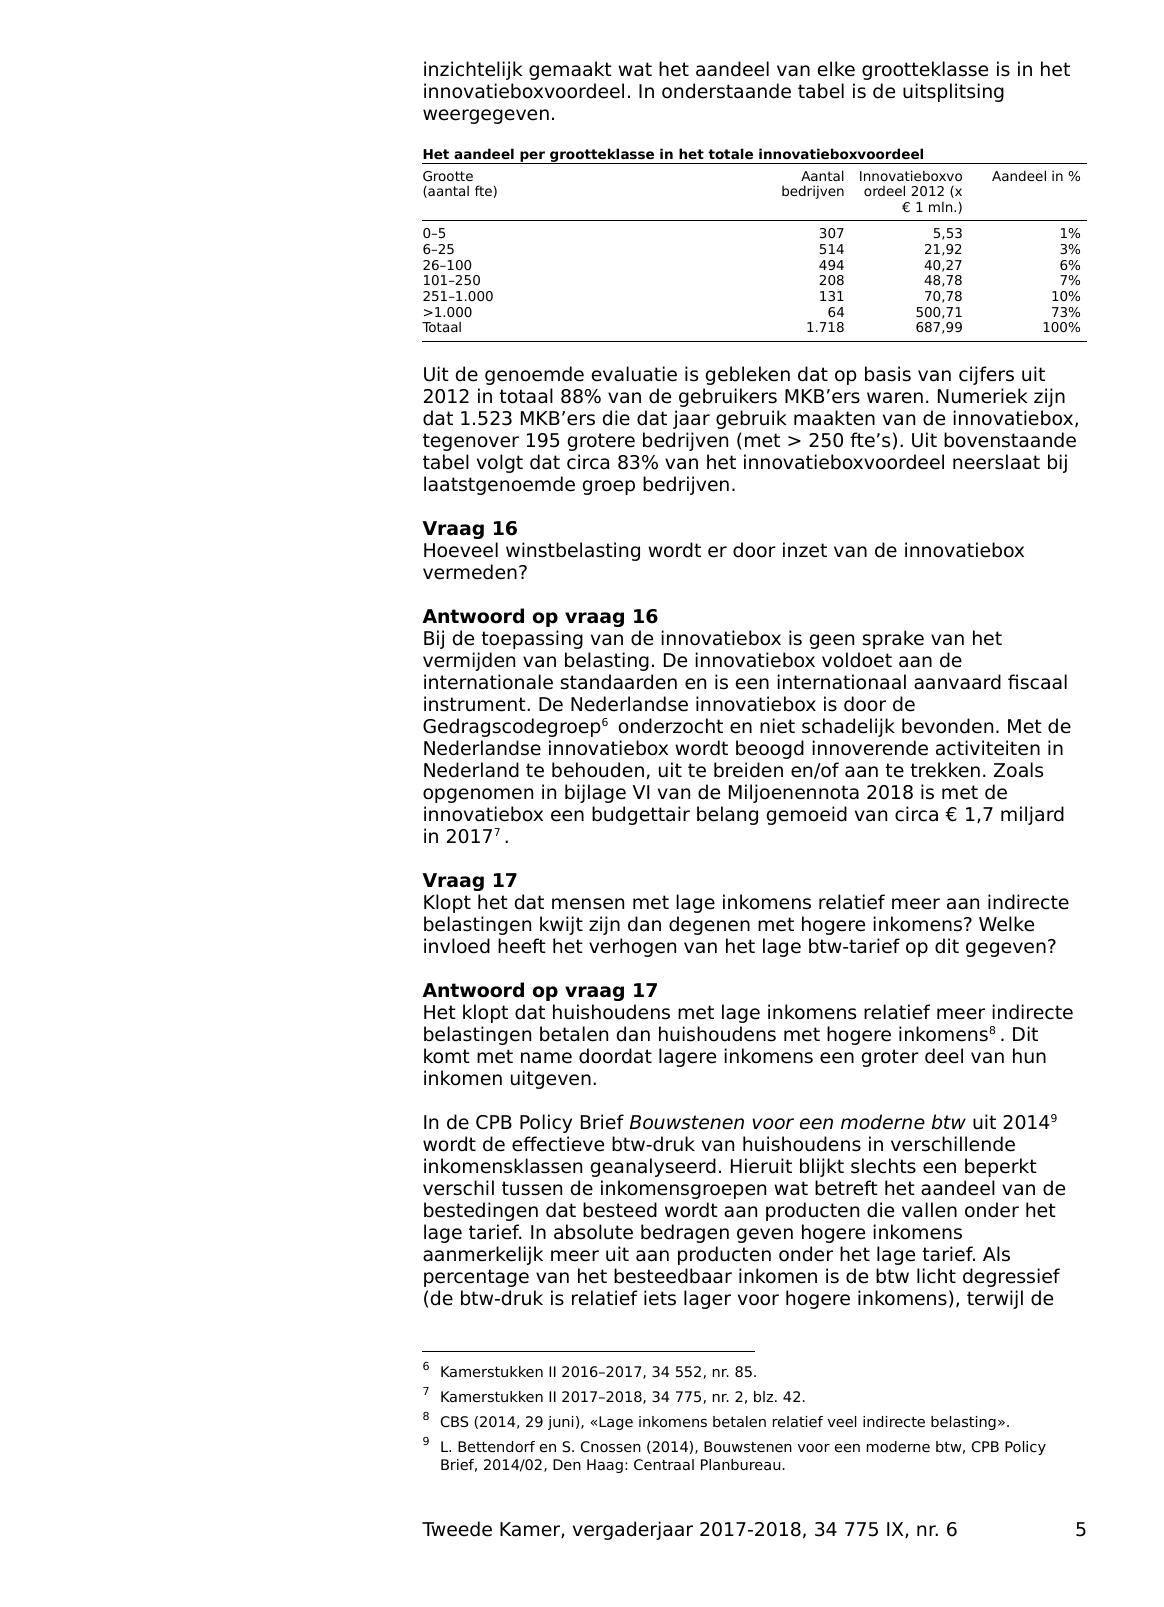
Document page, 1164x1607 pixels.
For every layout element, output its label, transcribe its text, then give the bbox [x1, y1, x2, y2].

text CBS (2014, 29 juni), «Lage inkomens betalen relatief veel indirecte belasting». [422, 1410, 1087, 1432]
table_cell 500,71 [850, 305, 968, 320]
text Hoeveel winstbelasting wordt er door inzet van de innovatiebox vermeden? [422, 540, 1087, 584]
table_cell Aantal bedrijven [732, 164, 850, 220]
table_cell 6–25 [422, 242, 732, 257]
table_cell 687,99 [850, 320, 968, 341]
table_cell 64 [732, 305, 850, 320]
table_cell 73% [969, 305, 1087, 320]
text Vraag 17 [422, 870, 1087, 892]
table_cell 3% [969, 242, 1087, 257]
table_cell 1% [969, 221, 1087, 242]
table_cell 10% [969, 289, 1087, 304]
text Klopt het dat mensen met lage inkomens relatief meer aan indirecte belastingen kwijt zijn dan degenen met hogere inkomens? Welke invloed heeft het verhogen van het lage btw-tarief op dit gegeven? [422, 892, 1087, 958]
table_cell 307 [732, 221, 850, 242]
text Kamerstukken II 2016–2017, 34 552, nr. 85. [422, 1360, 1087, 1382]
table_cell Innovatieboxvoordeel 2012 (x € 1 mln.) [850, 164, 968, 220]
table_cell 7% [969, 273, 1087, 289]
text L. Bettendorf en S. Cnossen (2014), Bouwstenen voor een moderne btw, CPB Policy Brief, 2014/02, Den Haag: Centraal Planbureau. [422, 1435, 1087, 1474]
table_cell >1.000 [422, 305, 732, 320]
text Het klopt dat huishoudens met lage inkomens relatief meer indirecte belastingen betalen dan huishoudens met hogere inkomens. Dit komt met name doordat lagere inkomens een groter deel van hun inkomen uitgeven. [422, 1002, 1087, 1090]
table_cell 100% [969, 320, 1087, 341]
table_cell 514 [732, 242, 850, 257]
text Antwoord op vraag 17 [422, 980, 1087, 1002]
text Bij de toepassing van de innovatiebox is geen sprake van het vermijden van belasting. De innovatiebox voldoet aan de internationale standaarden en is een internationaal aanvaard fiscaal instrument. De Nederlandse innovatiebox is door de Gedragscodegroep onderzocht en niet schadelijk bevonden. Met de Nederlandse innovatiebox wordt beoogd innoverende activiteiten in Nederland te behouden, uit te breiden en/of aan te trekken. Zoals opgenomen in bijlage VI van de Miljoenennota 2018 is met de innovatiebox een budgettair belang gemoeid van circa € 1,7 miljard in 2017. [422, 628, 1087, 848]
text Antwoord op vraag 16 [422, 606, 1087, 628]
table_cell 101–250 [422, 273, 732, 289]
text Kamerstukken II 2017–2018, 34 775, nr. 2, blz. 42. [422, 1385, 1087, 1407]
table_cell 48,78 [850, 273, 968, 289]
table_cell 26–100 [422, 258, 732, 273]
table_cell 131 [732, 289, 850, 304]
table_cell Aandeel in % [969, 164, 1087, 220]
table_cell 70,78 [850, 289, 968, 304]
table_cell 6% [969, 258, 1087, 273]
table_cell 208 [732, 273, 850, 289]
text Uit de genoemde evaluatie is gebleken dat op basis van cijfers uit 2012 in totaal 88% van de gebruikers MKB’ers waren. Numeriek zijn dat 1.523 MKB’ers die dat jaar gebruik maakten van de innovatiebox, tegenover 195 grotere bedrijven (met > 250 fte’s). Uit bovenstaande tabel volgt dat circa 83% van het innovatieboxvoordeel neerslaat bij laatstgenoemde groep bedrijven. [422, 364, 1087, 496]
table_cell 0–5 [422, 221, 732, 242]
text inzichtelijk gemaakt wat het aandeel van elke grootteklasse is in het innovatieboxvoordeel. In onderstaande tabel is de uitsplitsing weergegeven. [422, 59, 1087, 125]
text Vraag 16 [422, 518, 1087, 540]
table_header Het aandeel per grootteklasse in het totale innovatieboxvoordeel [422, 147, 1087, 163]
table_cell 40,27 [850, 258, 968, 273]
table_cell 1.718 [732, 320, 850, 341]
table_cell 5,53 [850, 221, 968, 242]
text In de CPB Policy Brief Bouwstenen voor een moderne btw uit 2014 wordt de effectieve btw-druk van huishoudens in verschillende inkomensklassen geanalyseerd. Hieruit blijkt slechts een beperkt verschil tussen de inkomensgroepen wat betreft het aandeel van de bestedingen dat besteed wordt aan producten die vallen onder het lage tarief. In absolute bedragen geven hogere inkomens aanmerkelijk meer uit aan producten onder het lage tarief. Als percentage van het besteedbaar inkomen is de btw licht degressief (de btw-druk is relatief iets lager voor hogere inkomens), terwijl de [422, 1112, 1087, 1310]
table_cell Totaal [422, 320, 732, 341]
table_cell 494 [732, 258, 850, 273]
table_cell Grootte (aantal fte) [422, 164, 732, 220]
table_cell 251–1.000 [422, 289, 732, 304]
table_cell 21,92 [850, 242, 968, 257]
